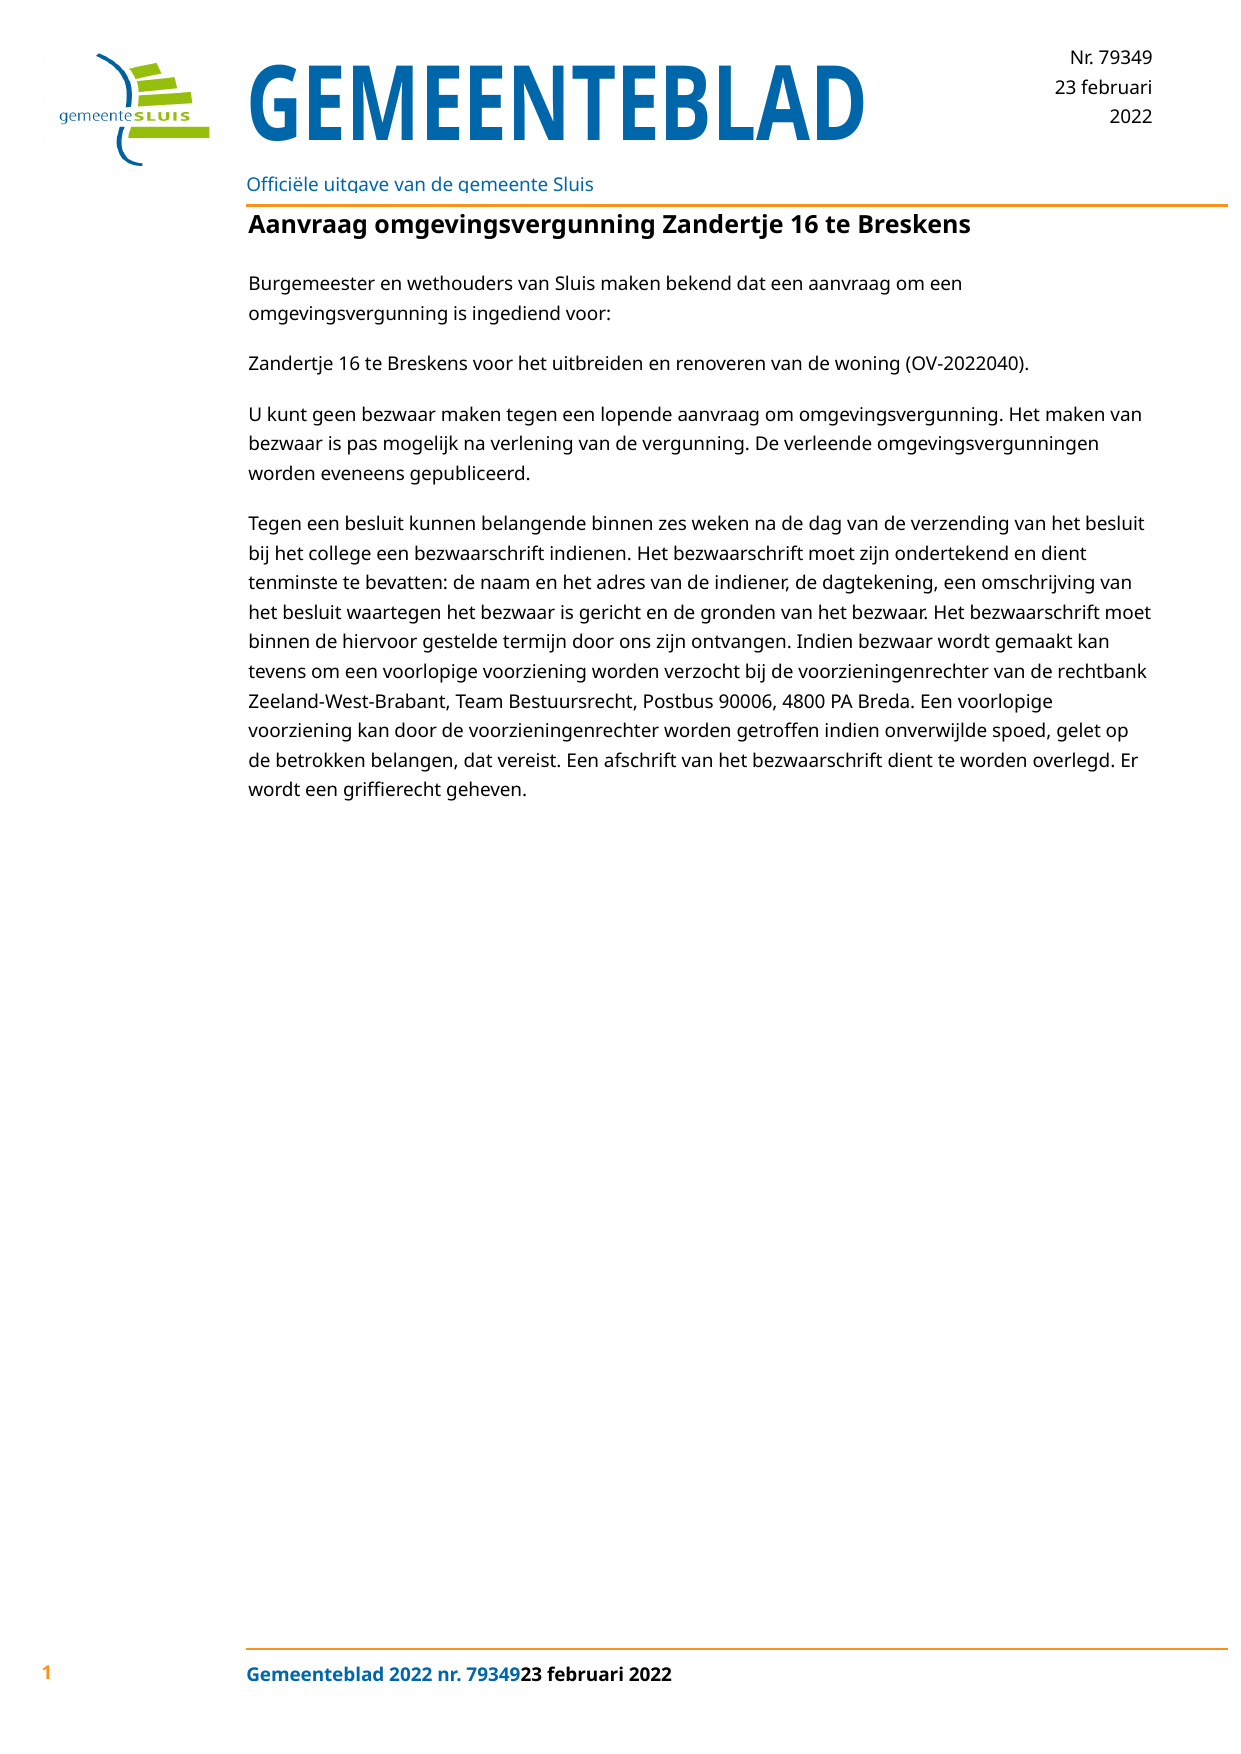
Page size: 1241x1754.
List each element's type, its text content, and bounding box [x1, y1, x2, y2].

text Tegen een besluit kunnen belangende binnen zes weken na de dag van de verzending van het besluit bij het college een bezwaarschrift indienen. Het bezwaarschrift moet zijn ondertekend en dient tenminste te bevatten: de naam en het adres van de indiener, de dagtekening, een omschrijving van het besluit waartegen het bezwaar is gericht en de gronden van het bezwaar. Het bezwaarschrift moet binnen de hiervoor gestelde termijn door ons zijn ontvangen. Indien bezwaar wordt gemaakt kan tevens om een voorlopige voorziening worden verzocht bij de voorzieningenrechter van de rechtbank Zeeland-West-Brabant, Team Bestuursrecht, Postbus 90006, 4800 PA Breda. Een voorlopige voorziening kan door de voorzieningenrechter worden getroffen indien onverwijlde spoed, gelet op de betrokken belangen, dat vereist. Een afschrift van het bezwaarschrift dient te worden overlegd. Er wordt een griffierecht geheven. [248, 510, 1152, 802]
text Zandertje 16 te Breskens voor het uitbreiden en renoveren van de woning (OV-2022040). [248, 350, 1152, 376]
text U kunt geen bezwaar maken tegen een lopende aanvraag om omgevingsvergunning. Het maken van bezwaar is pas mogelijk na verlening van de vergunning. De verleende omgevingsvergunningen worden eveneens gepubliceerd. [248, 401, 1152, 486]
text Burgemeester en wethouders van Sluis maken bekend dat een aanvraag om een omgevingsvergunning is ingediend voor: [248, 270, 1152, 326]
picture [41, 47, 231, 172]
text Aanvraag omgevingsvergunning Zandertje 16 te Breskens [248, 207, 1152, 241]
